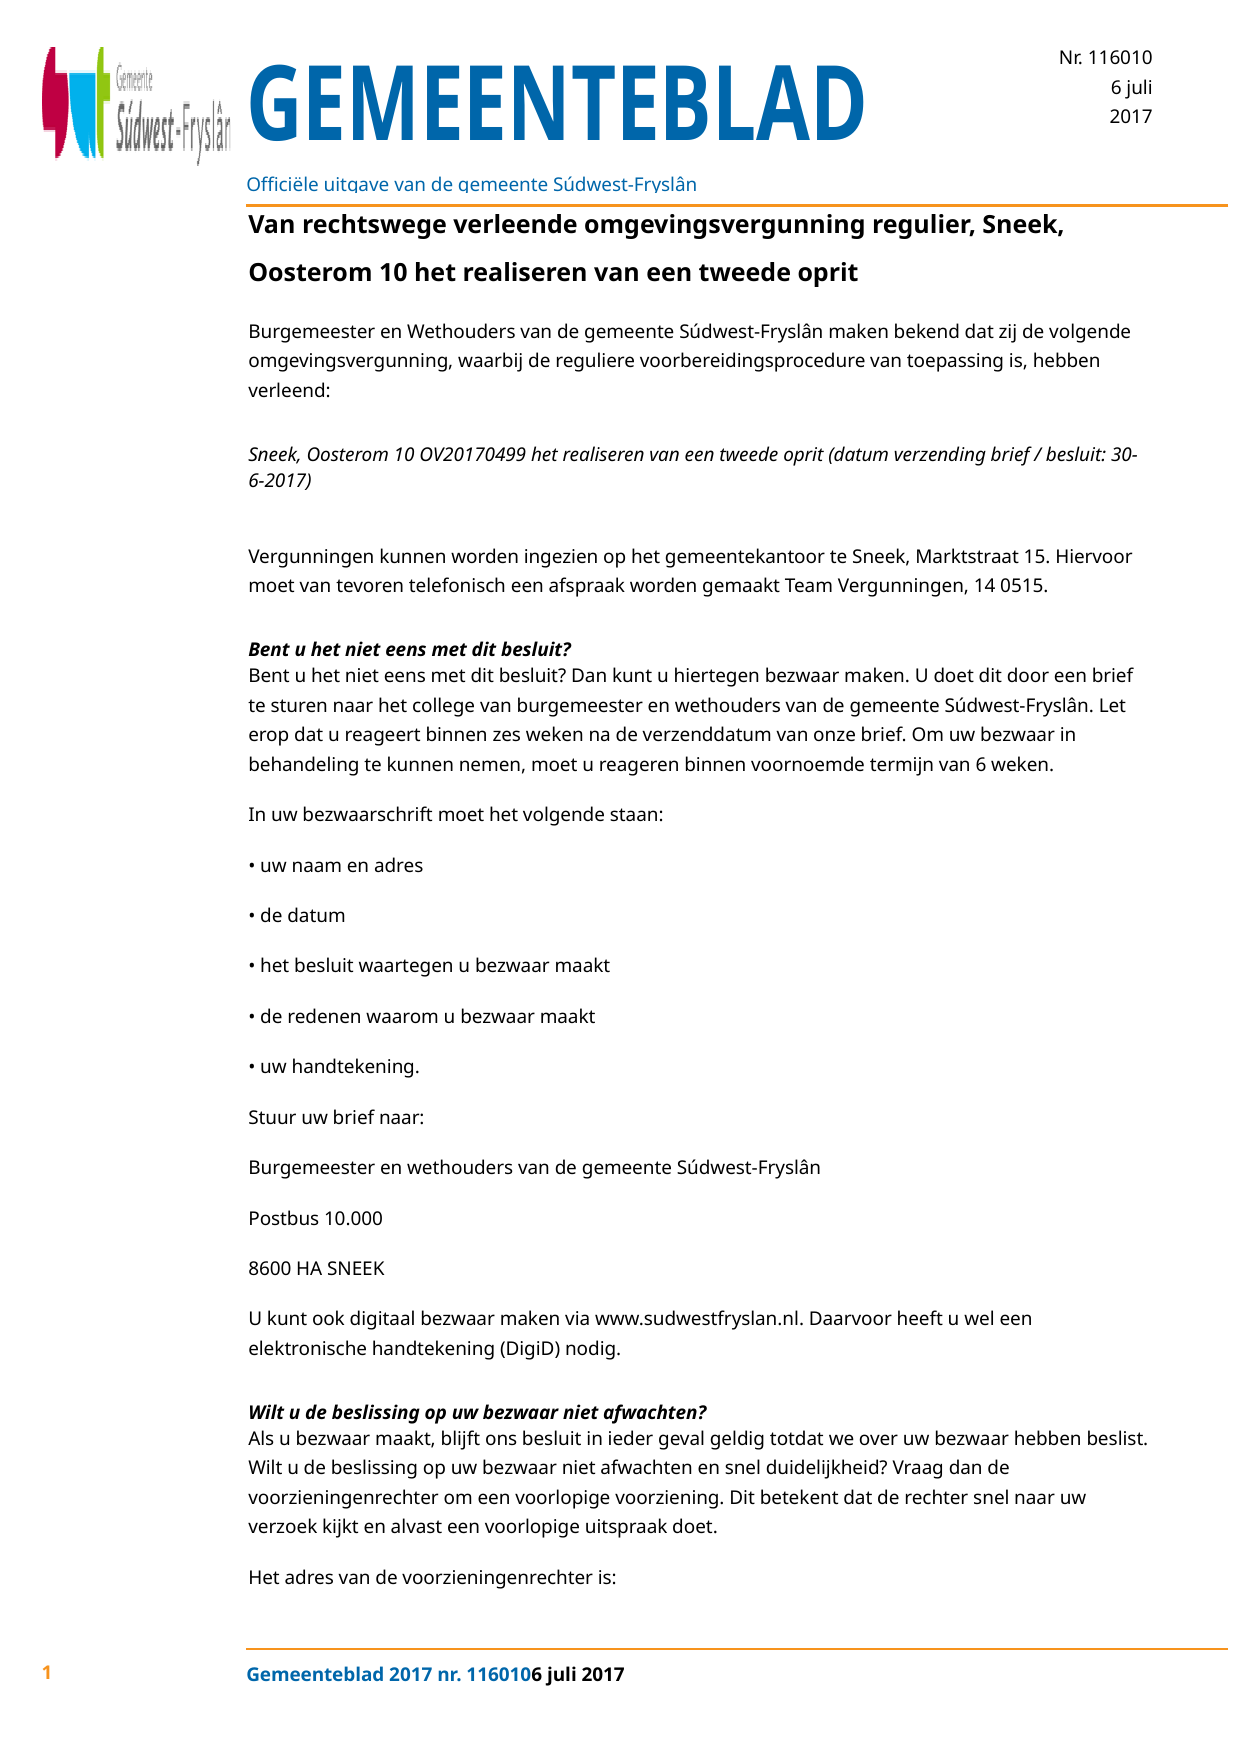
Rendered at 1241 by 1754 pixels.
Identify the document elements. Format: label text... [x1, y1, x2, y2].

text • uw naam en adres [248, 852, 1152, 877]
text Van rechtswege verleende omgevingsvergunning regulier, Sneek, Oosterom 10 het realiseren van een tweede oprit [248, 207, 1152, 288]
text Burgemeester en Wethouders van de gemeente Súdwest-Fryslân maken bekend dat zij de volgende omgevingsvergunning, waarbij de reguliere voorbereidingsprocedure van toepassing is, hebben verleend: [248, 318, 1152, 403]
text • de redenen waarom u bezwaar maakt [248, 1003, 1152, 1029]
text Sneek, Oosterom 10 OV20170499 het realiseren van een tweede oprit (datum verzending brief / besluit: 30-6-2017) [248, 441, 1152, 492]
text • de datum [248, 902, 1152, 928]
text U kunt ook digitaal bezwaar maken via www.sudwestfryslan.nl. Daarvoor heeft u wel een elektronische handtekening (DigiD) nodig. [248, 1306, 1152, 1361]
text Burgemeester en wethouders van de gemeente Súdwest-Fryslân [248, 1154, 1152, 1180]
text • het besluit waartegen u bezwaar maakt [248, 953, 1152, 978]
text • uw handtekening. [248, 1053, 1152, 1079]
text Bent u het niet eens met dit besluit? [248, 636, 1152, 662]
text In uw bezwaarschrift moet het volgende staan: [248, 801, 1152, 827]
text Vergunningen kunnen worden ingezien op het gemeentekantoor te Sneek, Marktstraat 15. Hiervoor moet van tevoren telefonisch een afspraak worden gemaakt Team Vergunningen, 14 0515. [248, 543, 1152, 598]
text Bent u het niet eens met dit besluit? Dan kunt u hiertegen bezwaar maken. U doet dit door een brief te sturen naar het college van burgemeester en wethouders van de gemeente Súdwest-Fryslân. Let erop dat u reageert binnen zes weken na de verzenddatum van onze brief. Om uw bezwaar in behandeling te kunnen nemen, moet u reageren binnen voornoemde termijn van 6 weken. [248, 662, 1152, 777]
text Postbus 10.000 [248, 1205, 1152, 1230]
text Wilt u de beslissing op uw bezwaar niet afwachten? [248, 1399, 1152, 1425]
text Als u bezwaar maakt, blijft ons besluit in ieder geval geldig totdat we over uw bezwaar hebben beslist. Wilt u de beslissing op uw bezwaar niet afwachten en snel duidelijkheid? Vraag dan de voorzieningenrechter om een voorlopige voorziening. Dit betekent dat de rechter snel naar uw verzoek kijkt en alvast een voorlopige uitspraak doet. [248, 1425, 1152, 1539]
text 8600 HA SNEEK [248, 1255, 1152, 1281]
picture [41, 47, 231, 172]
text Het adres van de voorzieningenrechter is: [248, 1564, 1152, 1590]
text Stuur uw brief naar: [248, 1104, 1152, 1129]
